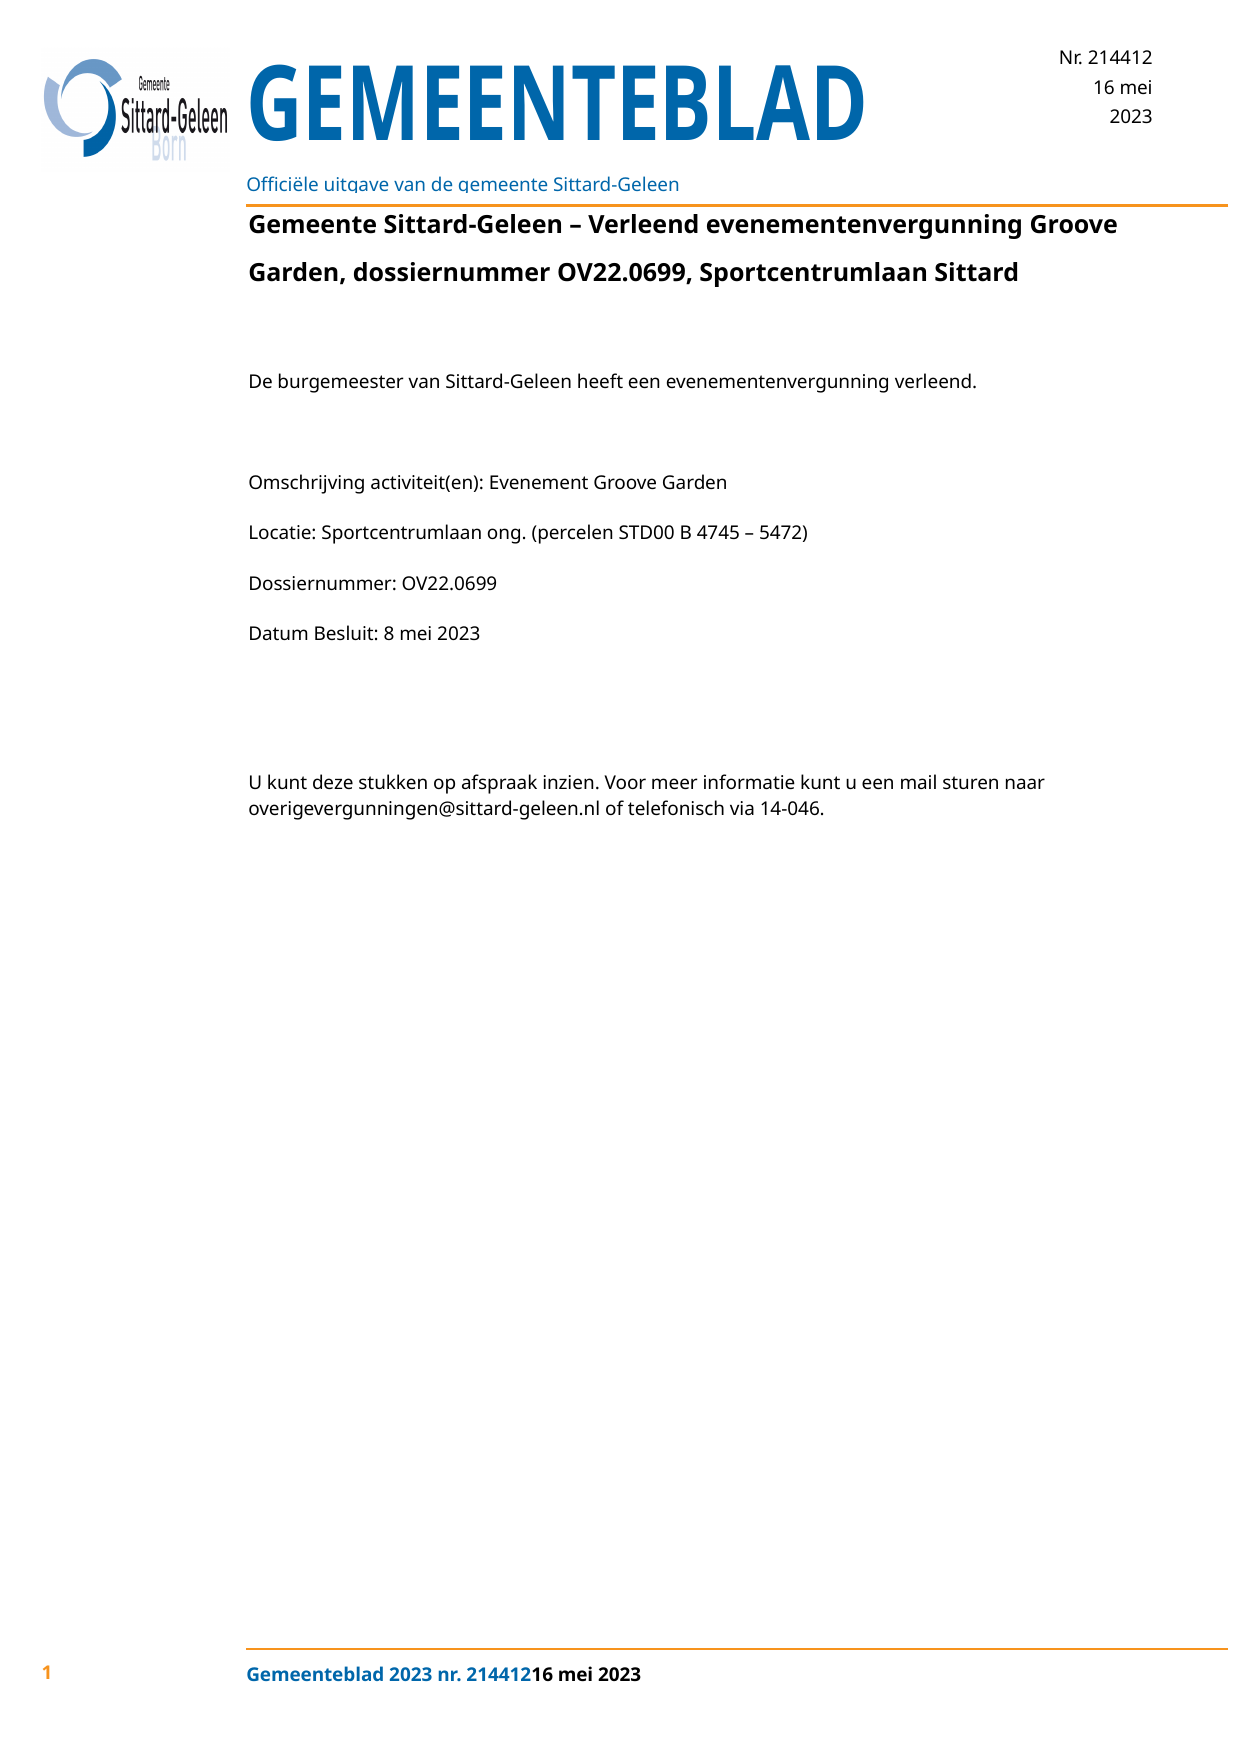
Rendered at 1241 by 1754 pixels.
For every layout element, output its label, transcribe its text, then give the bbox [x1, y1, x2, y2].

text U kunt deze stukken op afspraak inzien. Voor meer informatie kunt u een mail sturen naar overigevergunningen@sittard-geleen.nl of telefonisch via 14-046. [248, 769, 1152, 821]
text Dossiernummer: OV22.0699 [248, 570, 1152, 596]
picture [41, 47, 231, 172]
text Datum Besluit: 8 mei 2023 [248, 620, 1152, 646]
text Gemeente Sittard-Geleen – Verleend evenementenvergunning Groove Garden, dossiernummer OV22.0699, Sportcentrumlaan Sittard [248, 207, 1152, 288]
text De burgemeester van Sittard-Geleen heeft een evenementenvergunning verleend. [248, 368, 1152, 394]
text Locatie: Sportcentrumlaan ong. (percelen STD00 B 4745 – 5472) [248, 519, 1152, 545]
text Omschrijving activiteit(en): Evenement Groove Garden [248, 469, 1152, 495]
